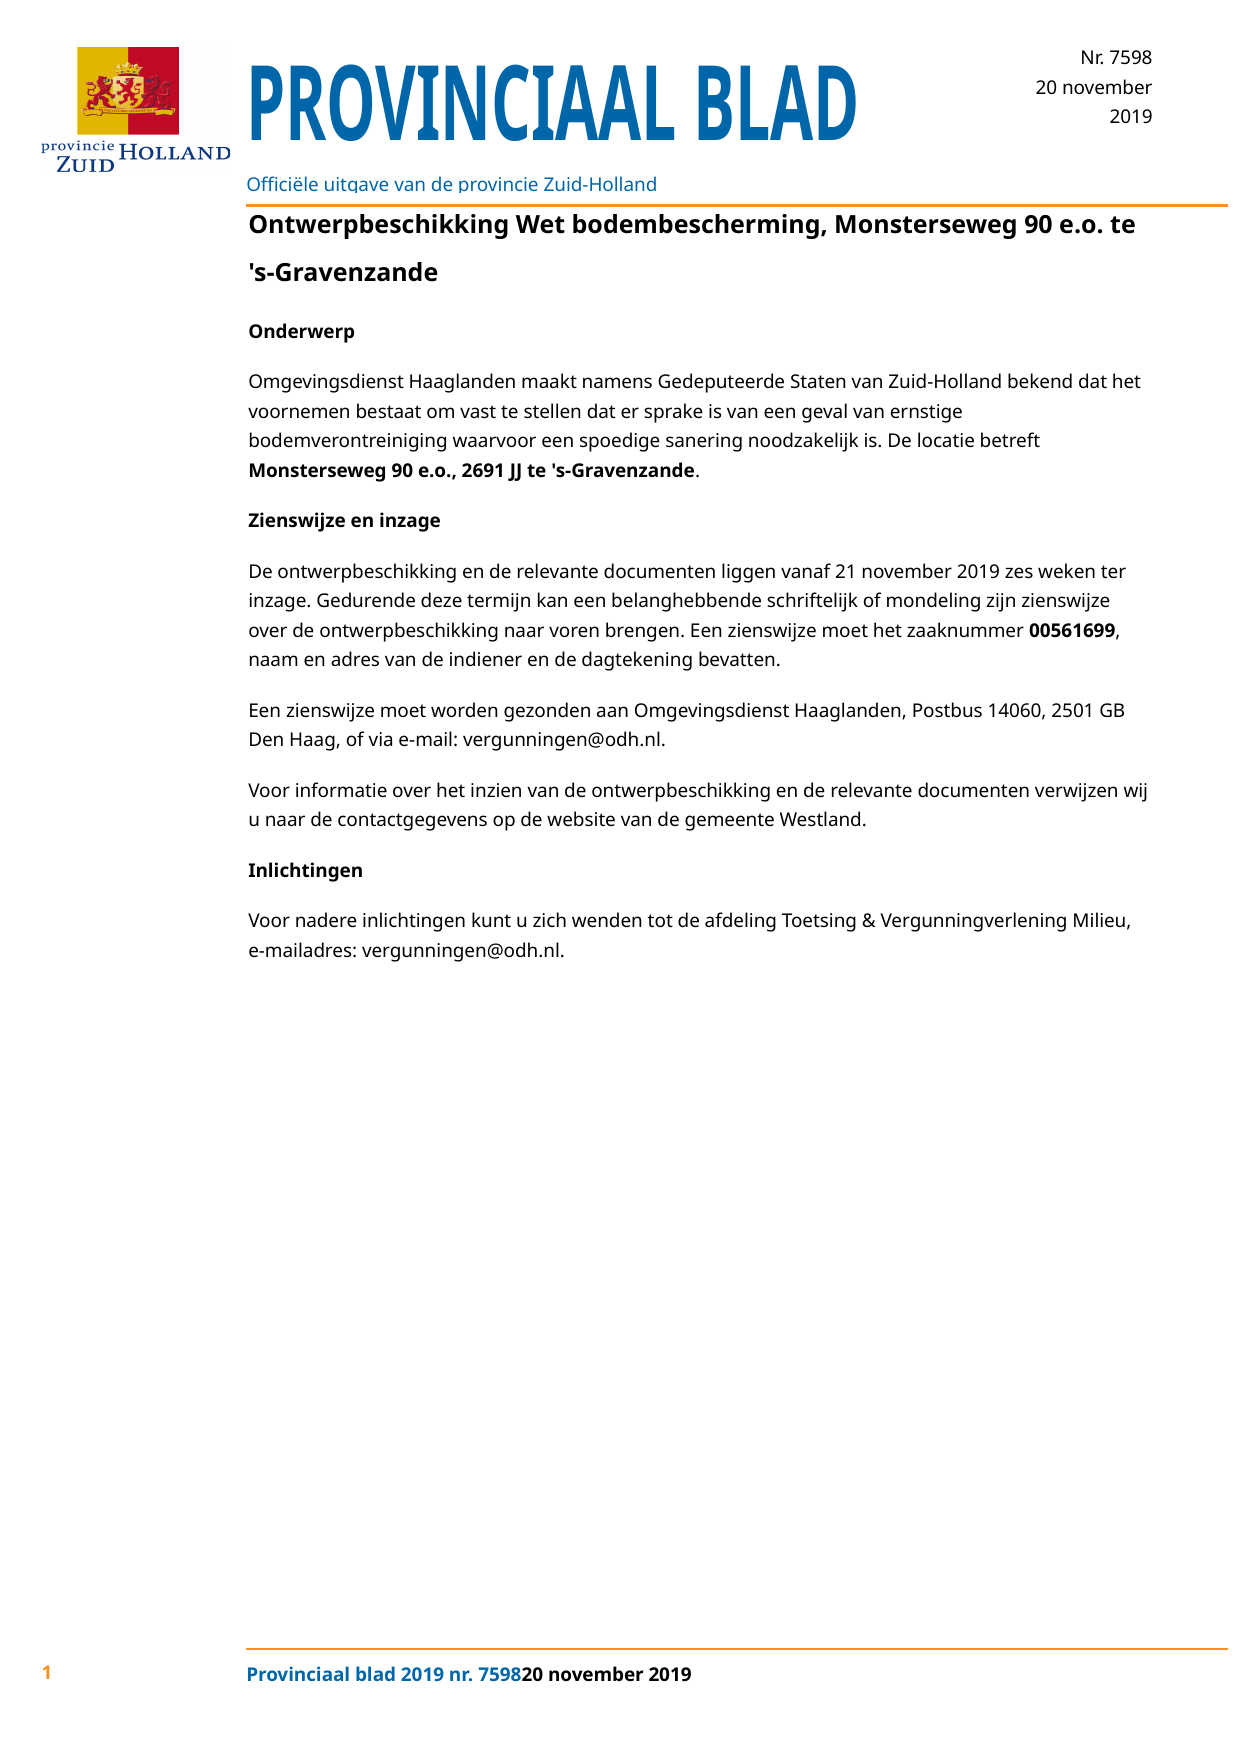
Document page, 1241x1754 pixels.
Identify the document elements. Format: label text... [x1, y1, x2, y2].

text Onderwerp [248, 318, 1152, 344]
text Omgevingsdienst Haaglanden maakt namens Gedeputeerde Staten van Zuid-Holland bekend dat het voornemen bestaat om vast te stellen dat er sprake is van een geval van ernstige bodemverontreiniging waarvoor een spoedige sanering noodzakelijk is. De locatie betreft Monsterseweg 90 e.o., 2691 JJ te 's-Gravenzande. [248, 368, 1152, 483]
text Voor nadere inlichtingen kunt u zich wenden tot de afdeling Toetsing & Vergunningverlening Milieu, e-mailadres: vergunningen@odh.nl. [248, 907, 1152, 963]
text Zienswijze en inzage [248, 507, 1152, 533]
text Voor informatie over het inzien van de ontwerpbeschikking en de relevante documenten verwijzen wij u naar de contactgegevens op de website van de gemeente Westland. [248, 777, 1152, 832]
text Een zienswijze moet worden gezonden aan Omgevingsdienst Haaglanden, Postbus 14060, 2501 GB Den Haag, of via e-mail: vergunningen@odh.nl. [248, 697, 1152, 752]
text Ontwerpbeschikking Wet bodembescherming, Monsterseweg 90 e.o. te 's-Gravenzande [248, 207, 1152, 288]
picture [41, 47, 231, 172]
text De ontwerpbeschikking en de relevante documenten liggen vanaf 21 november 2019 zes weken ter inzage. Gedurende deze termijn kan een belanghebbende schriftelijk of mondeling zijn zienswijze over de ontwerpbeschikking naar voren brengen. Een zienswijze moet het zaaknummer 00561699, naam en adres van de indiener en de dagtekening bevatten. [248, 558, 1152, 672]
text Inlichtingen [248, 857, 1152, 883]
